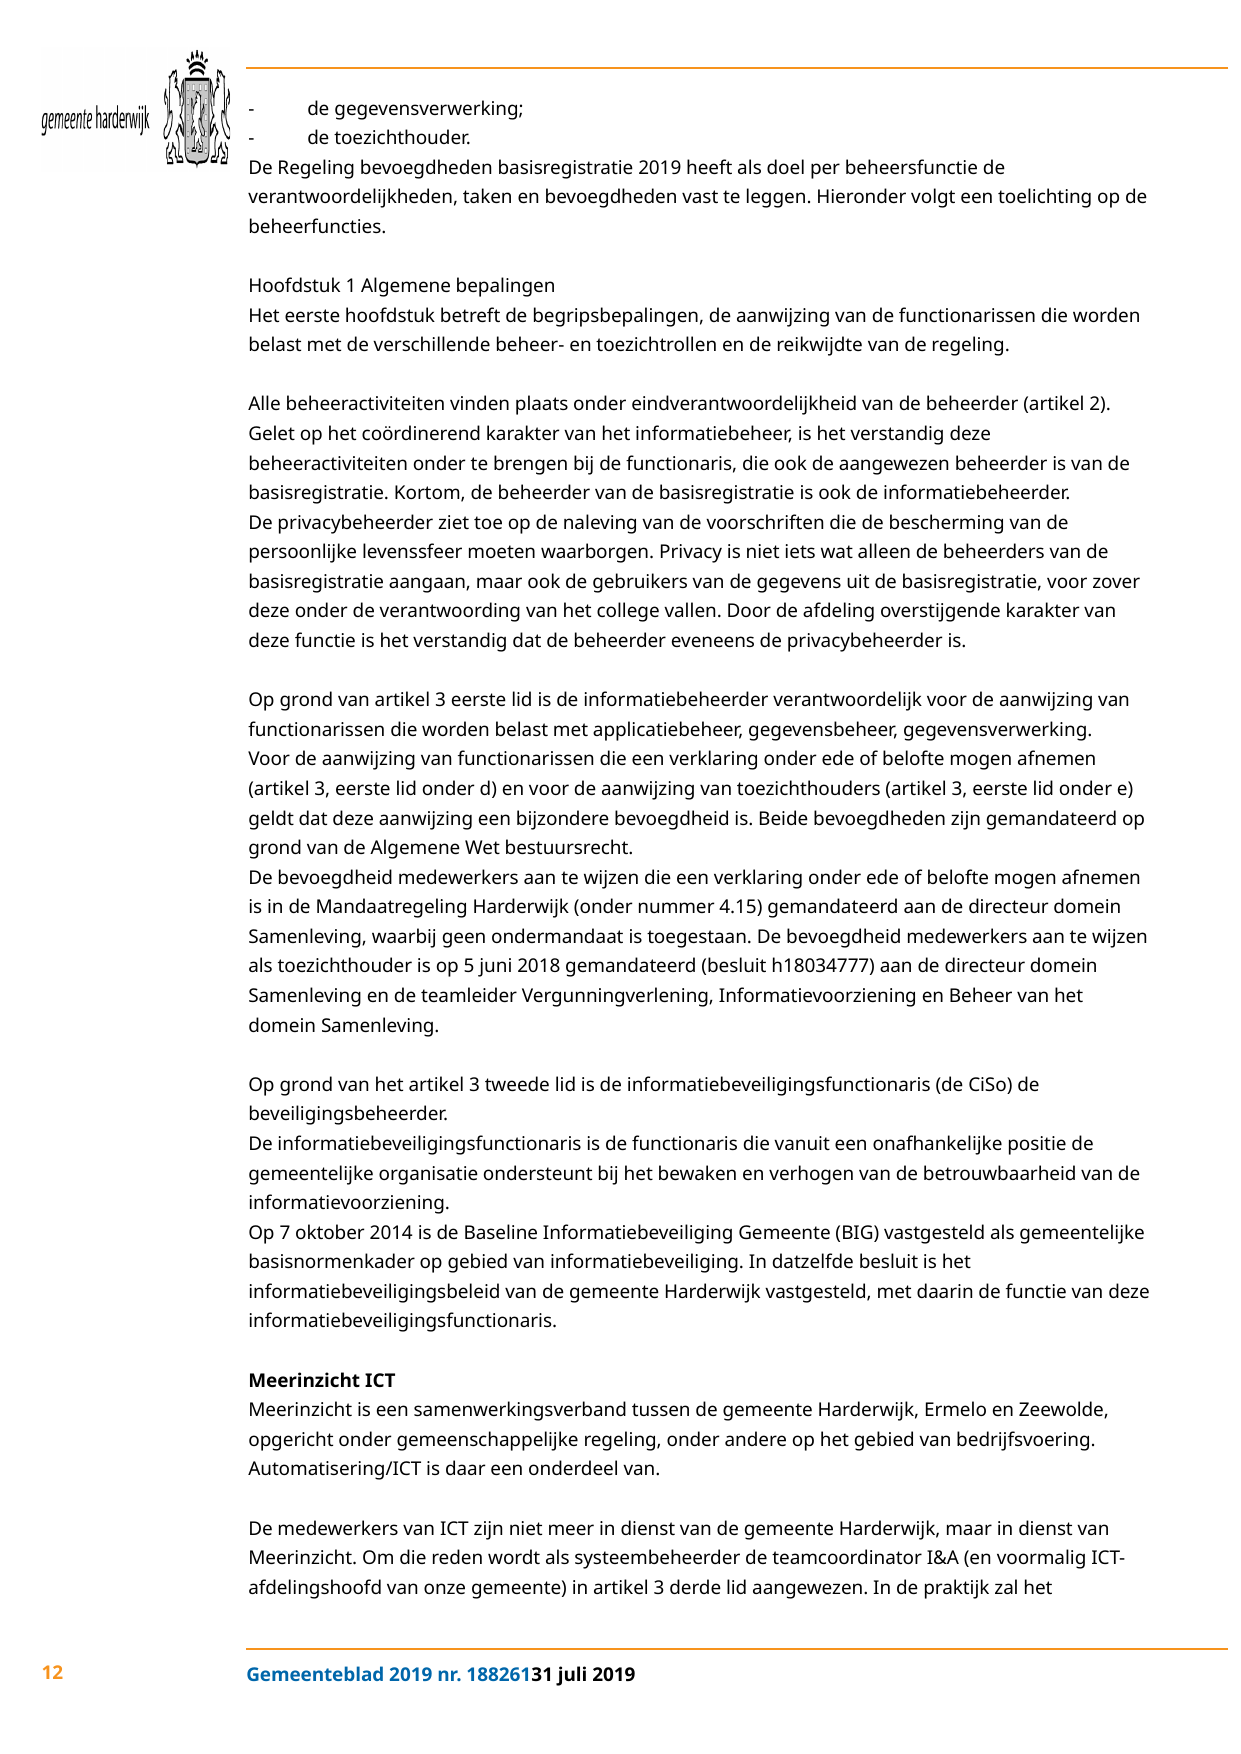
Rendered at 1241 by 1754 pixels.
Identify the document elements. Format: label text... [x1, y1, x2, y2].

text De privacybeheerder ziet toe op de naleving van de voorschriften die de bescherming van de persoonlijke levenssfeer moeten waarborgen. Privacy is niet iets wat alleen de beheerders van de basisregistratie aangaan, maar ook de gebruikers van de gegevens uit de basisregistratie, voor zover deze onder de verantwoording van het college vallen. Door de afdeling overstijgende karakter van deze functie is het verstandig dat de beheerder eveneens de privacybeheerder is. [248, 509, 1152, 653]
text De informatiebeveiligingsfunctionaris is de functionaris die vanuit een onafhankelijke positie de gemeentelijke organisatie ondersteunt bij het bewaken en verhogen van de betrouwbaarheid van de informatievoorziening. [248, 1130, 1152, 1215]
list de toezichthouder. [248, 124, 1152, 150]
text Hoofdstuk 1 Algemene bepalingen [248, 272, 1152, 298]
text Op grond van artikel 3 eerste lid is de informatiebeheerder verantwoordelijk voor de aanwijzing van functionarissen die worden belast met applicatiebeheer, gegevensbeheer, gegevensverwerking. [248, 686, 1152, 742]
text Meerinzicht ICT [248, 1367, 1152, 1393]
text Het eerste hoofdstuk betreft de begripsbepalingen, de aanwijzing van de functionarissen die worden belast met de verschillende beheer- en toezichtrollen en de reikwijdte van de regeling. [248, 302, 1152, 357]
text Meerinzicht is een samenwerkingsverband tussen de gemeente Harderwijk, Ermelo en Zeewolde, opgericht onder gemeenschappelijke regeling, onder andere op het gebied van bedrijfsvoering. Automatisering/ICT is daar een onderdeel van. [248, 1396, 1152, 1481]
text Voor de aanwijzing van functionarissen die een verklaring onder ede of belofte mogen afnemen (artikel 3, eerste lid onder d) en voor de aanwijzing van toezichthouders (artikel 3, eerste lid onder e) geldt dat deze aanwijzing een bijzondere bevoegdheid is. Beide bevoegdheden zijn gemandateerd op grond van de Algemene Wet bestuursrecht. [248, 746, 1152, 860]
list de gegevensverwerking; [248, 95, 1152, 121]
text De medewerkers van ICT zijn niet meer in dienst van de gemeente Harderwijk, maar in dienst van Meerinzicht. Om die reden wordt als systeembeheerder de teamcoordinator I&A (en voormalig ICT-afdelingshoofd van onze gemeente) in artikel 3 derde lid aangewezen. In de praktijk zal het [248, 1515, 1152, 1600]
picture [41, 47, 231, 172]
text Op 7 oktober 2014 is de Baseline Informatiebeveiliging Gemeente (BIG) vastgesteld als gemeentelijke basisnormenkader op gebied van informatiebeveiliging. In datzelfde besluit is het informatiebeveiligingsbeleid van de gemeente Harderwijk vastgesteld, met daarin de functie van deze informatiebeveiligingsfunctionaris. [248, 1219, 1152, 1333]
text Alle beheeractiviteiten vinden plaats onder eindverantwoordelijkheid van de beheerder (artikel 2). Gelet op het coördinerend karakter van het informatiebeheer, is het verstandig deze beheeractiviteiten onder te brengen bij de functionaris, die ook de aangewezen beheerder is van de basisregistratie. Kortom, de beheerder van de basisregistratie is ook de informatiebeheerder. [248, 391, 1152, 505]
text De Regeling bevoegdheden basisregistratie 2019 heeft als doel per beheersfunctie de verantwoordelijkheden, taken en bevoegdheden vast te leggen. Hieronder volgt een toelichting op de beheerfuncties. [248, 154, 1152, 239]
text Op grond van het artikel 3 tweede lid is de informatiebeveiligingsfunctionaris (de CiSo) de beveiligingsbeheerder. [248, 1071, 1152, 1126]
text De bevoegdheid medewerkers aan te wijzen die een verklaring onder ede of belofte mogen afnemen is in de Mandaatregeling Harderwijk (onder nummer 4.15) gemandateerd aan de directeur domein Samenleving, waarbij geen ondermandaat is toegestaan. De bevoegdheid medewerkers aan te wijzen als toezichthouder is op 5 juni 2018 gemandateerd (besluit h18034777) aan de directeur domein Samenleving en de teamleider Vergunningverlening, Informatievoorziening en Beheer van het domein Samenleving. [248, 864, 1152, 1038]
